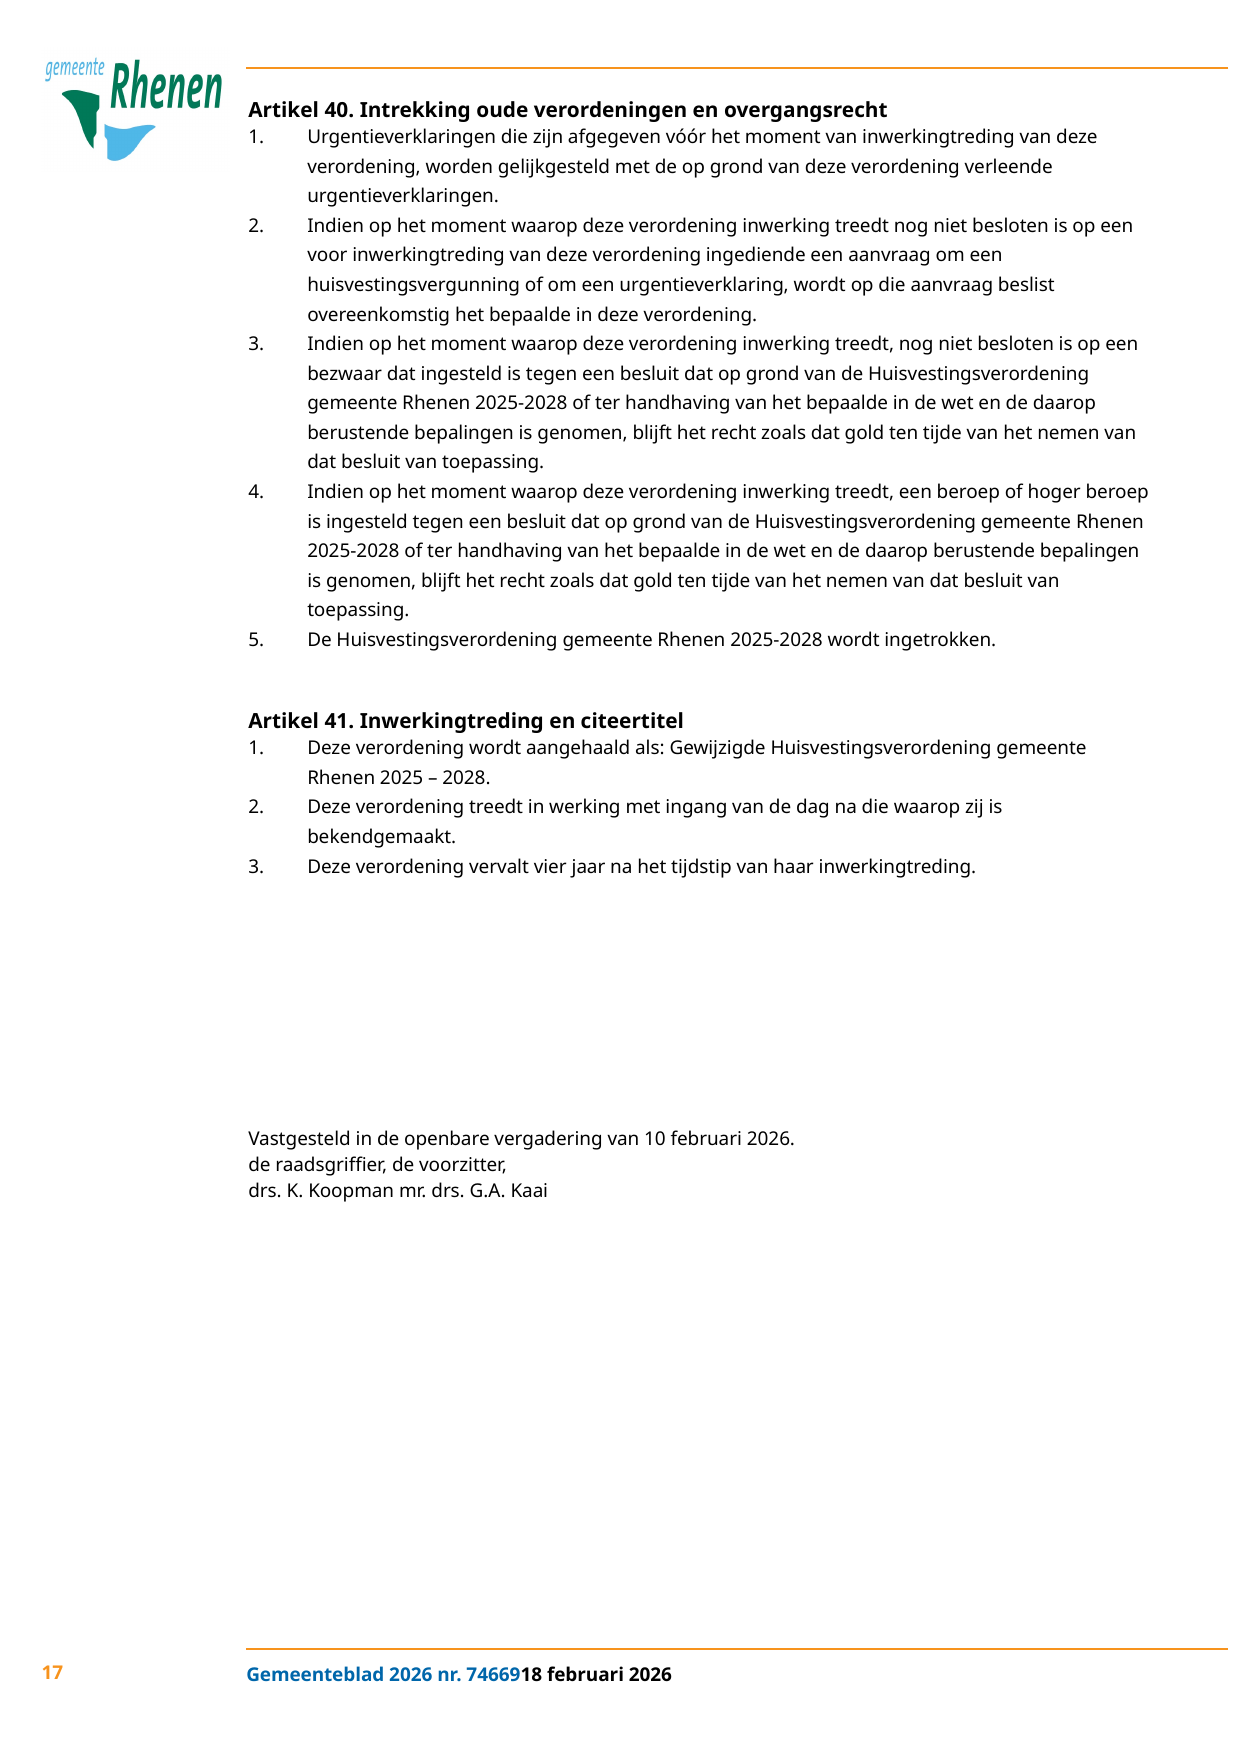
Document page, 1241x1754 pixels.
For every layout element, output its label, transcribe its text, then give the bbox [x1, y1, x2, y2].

list Indien op het moment waarop deze verordening inwerking treedt, een beroep of hoger beroep is ingesteld tegen een besluit dat op grond van de Huisvestingsverordening gemeente Rhenen 2025-2028 of ter handhaving van het bepaalde in de wet en de daarop berustende bepalingen is genomen, blijft het recht zoals dat gold ten tijde van het nemen van dat besluit van toepassing. [248, 478, 1152, 622]
list Urgentieverklaringen die zijn afgegeven vóór het moment van inwerkingtreding van deze verordening, worden gelijkgesteld met de op grond van deze verordening verleende urgentieverklaringen. [248, 123, 1152, 208]
picture [41, 47, 231, 172]
list Deze verordening wordt aangehaald als: Gewijzigde Huisvestingsverordening gemeente Rhenen 2025 – 2028. [248, 734, 1152, 790]
text drs. K. Koopman mr. drs. G.A. Kaai [248, 1177, 1152, 1202]
list Deze verordening vervalt vier jaar na het tijdstip van haar inwerkingtreding. [248, 853, 1152, 879]
text de raadsgriffier, de voorzitter, [248, 1151, 1152, 1177]
list Deze verordening treedt in werking met ingang van de dag na die waarop zij is bekendgemaakt. [248, 794, 1152, 849]
text Vastgesteld in de openbare vergadering van 10 februari 2026. [248, 1125, 1152, 1151]
text Artikel 41. Inwerkingtreding en citeertitel [248, 706, 1152, 734]
list Indien op het moment waarop deze verordening inwerking treedt nog niet besloten is op een voor inwerkingtreding van deze verordening ingediende een aanvraag om een huisvestingsvergunning of om een urgentieverklaring, wordt op die aanvraag beslist overeenkomstig het bepaalde in deze verordening. [248, 212, 1152, 326]
list Indien op het moment waarop deze verordening inwerking treedt, nog niet besloten is op een bezwaar dat ingesteld is tegen een besluit dat op grond van de Huisvestingsverordening gemeente Rhenen 2025-2028 of ter handhaving van het bepaalde in de wet en de daarop berustende bepalingen is genomen, blijft het recht zoals dat gold ten tijde van het nemen van dat besluit van toepassing. [248, 330, 1152, 474]
text Artikel 40. Intrekking oude verordeningen en overgangsrecht [248, 95, 1152, 123]
list De Huisvestingsverordening gemeente Rhenen 2025-2028 wordt ingetrokken. [248, 626, 1152, 652]
